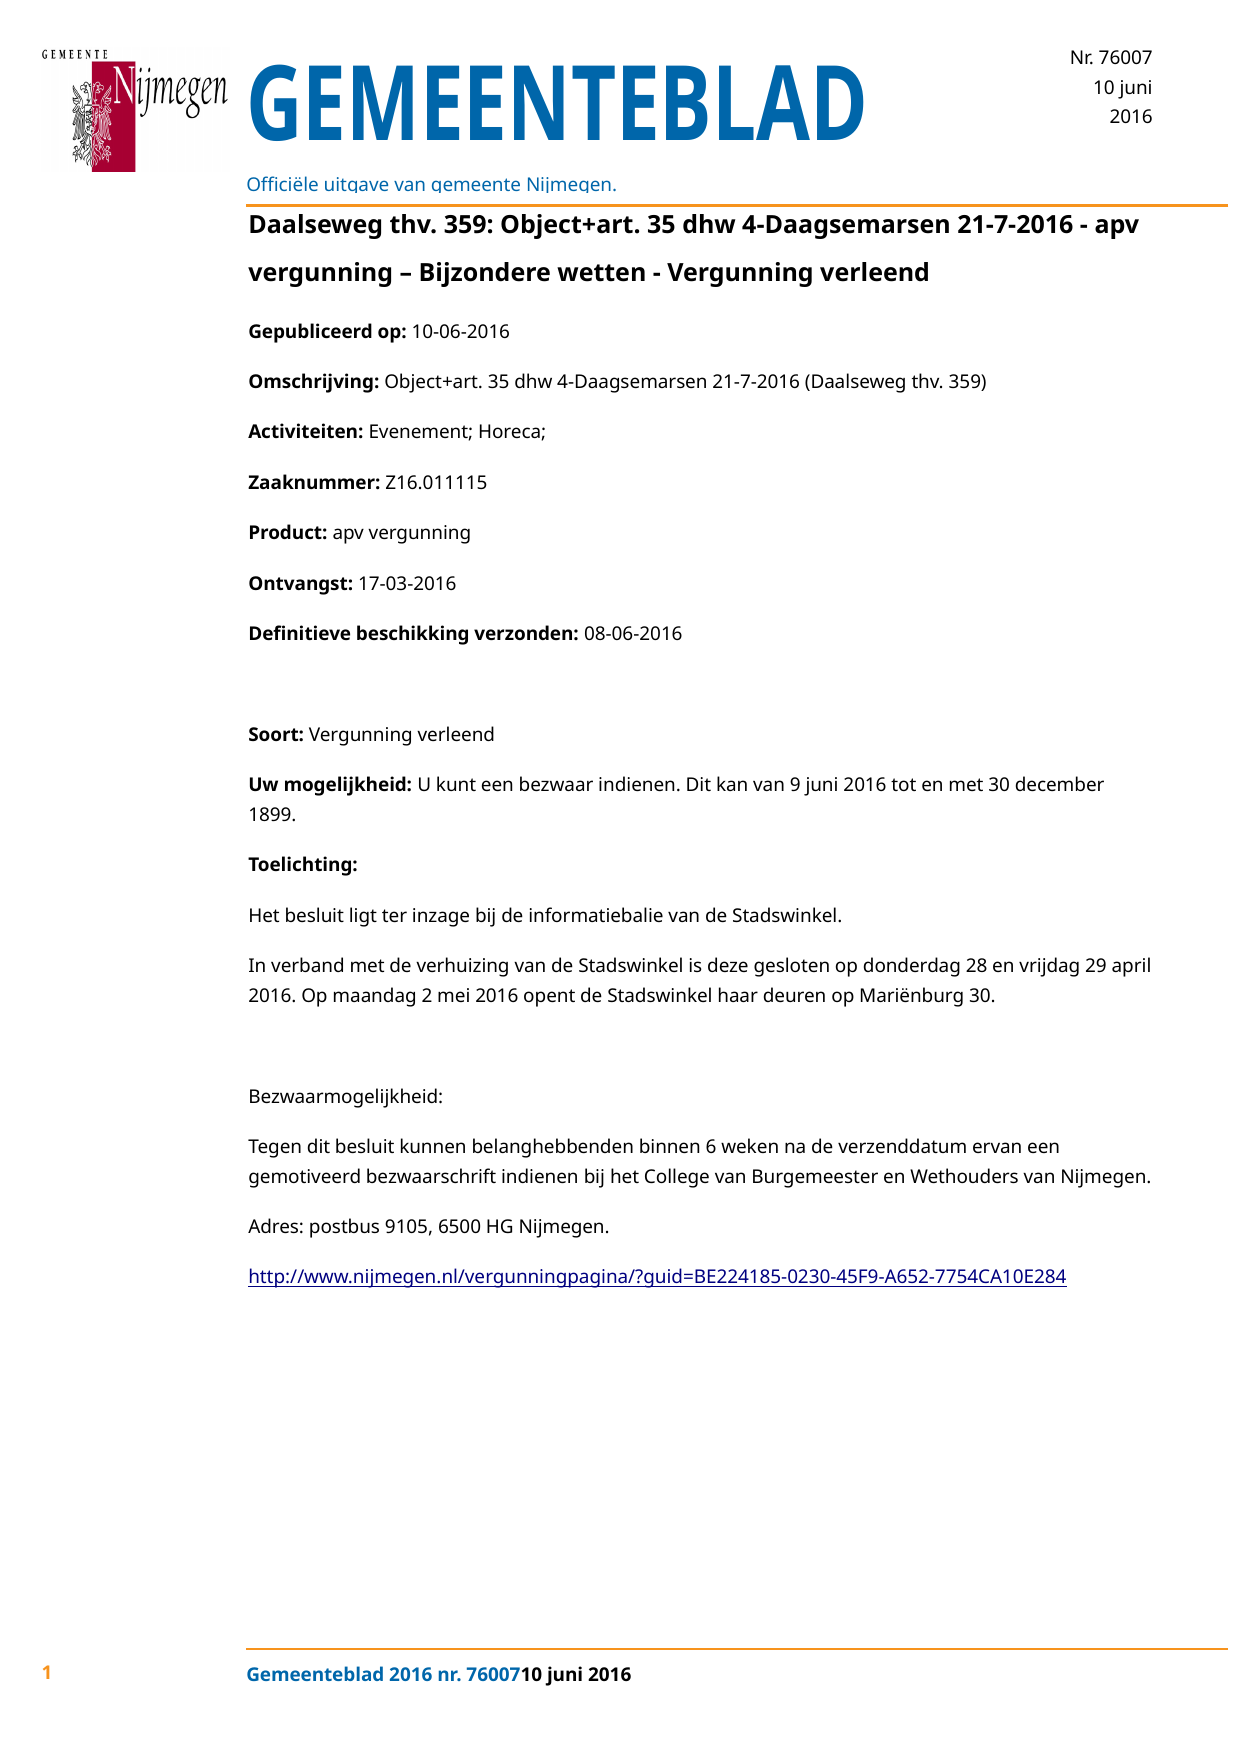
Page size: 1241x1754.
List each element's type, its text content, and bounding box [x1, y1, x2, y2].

text Gepubliceerd op: 10-06-2016 [248, 318, 1152, 344]
text http://www.nijmegen.nl/vergunningpagina/?guid=BE224185-0230-45F9-A652-7754CA10E284 [248, 1264, 1152, 1289]
text Tegen dit besluit kunnen belanghebbenden binnen 6 weken na de verzenddatum ervan een gemotiveerd bezwaarschrift indienen bij het College van Burgemeester en Wethouders van Nijmegen. [248, 1133, 1152, 1189]
text Zaaknummer: Z16.011115 [248, 469, 1152, 495]
text Adres: postbus 9105, 6500 HG Nijmegen. [248, 1213, 1152, 1239]
text Ontvangst: 17-03-2016 [248, 570, 1152, 596]
text In verband met de verhuizing van de Stadswinkel is deze gesloten op donderdag 28 en vrijdag 29 april 2016. Op maandag 2 mei 2016 opent de Stadswinkel haar deuren op Mariënburg 30. [248, 952, 1152, 1008]
text Definitieve beschikking verzonden: 08-06-2016 [248, 620, 1152, 646]
text Het besluit ligt ter inzage bij de informatiebalie van de Stadswinkel. [248, 902, 1152, 928]
text Uw mogelijkheid: U kunt een bezwaar indienen. Dit kan van 9 juni 2016 tot en met 30 december 1899. [248, 772, 1152, 827]
text Bezwaarmogelijkheid: [248, 1083, 1152, 1109]
picture [41, 47, 231, 172]
text Omschrijving: Object+art. 35 dhw 4-Daagsemarsen 21-7-2016 (Daalseweg thv. 359) [248, 368, 1152, 394]
text Product: apv vergunning [248, 519, 1152, 545]
text Soort: Vergunning verleend [248, 721, 1152, 747]
text Daalseweg thv. 359: Object+art. 35 dhw 4-Daagsemarsen 21-7-2016 - apv vergunning – Bijzondere wetten - Vergunning verleend [248, 207, 1152, 288]
text Toelichting: [248, 852, 1152, 877]
text Activiteiten: Evenement; Horeca; [248, 419, 1152, 444]
